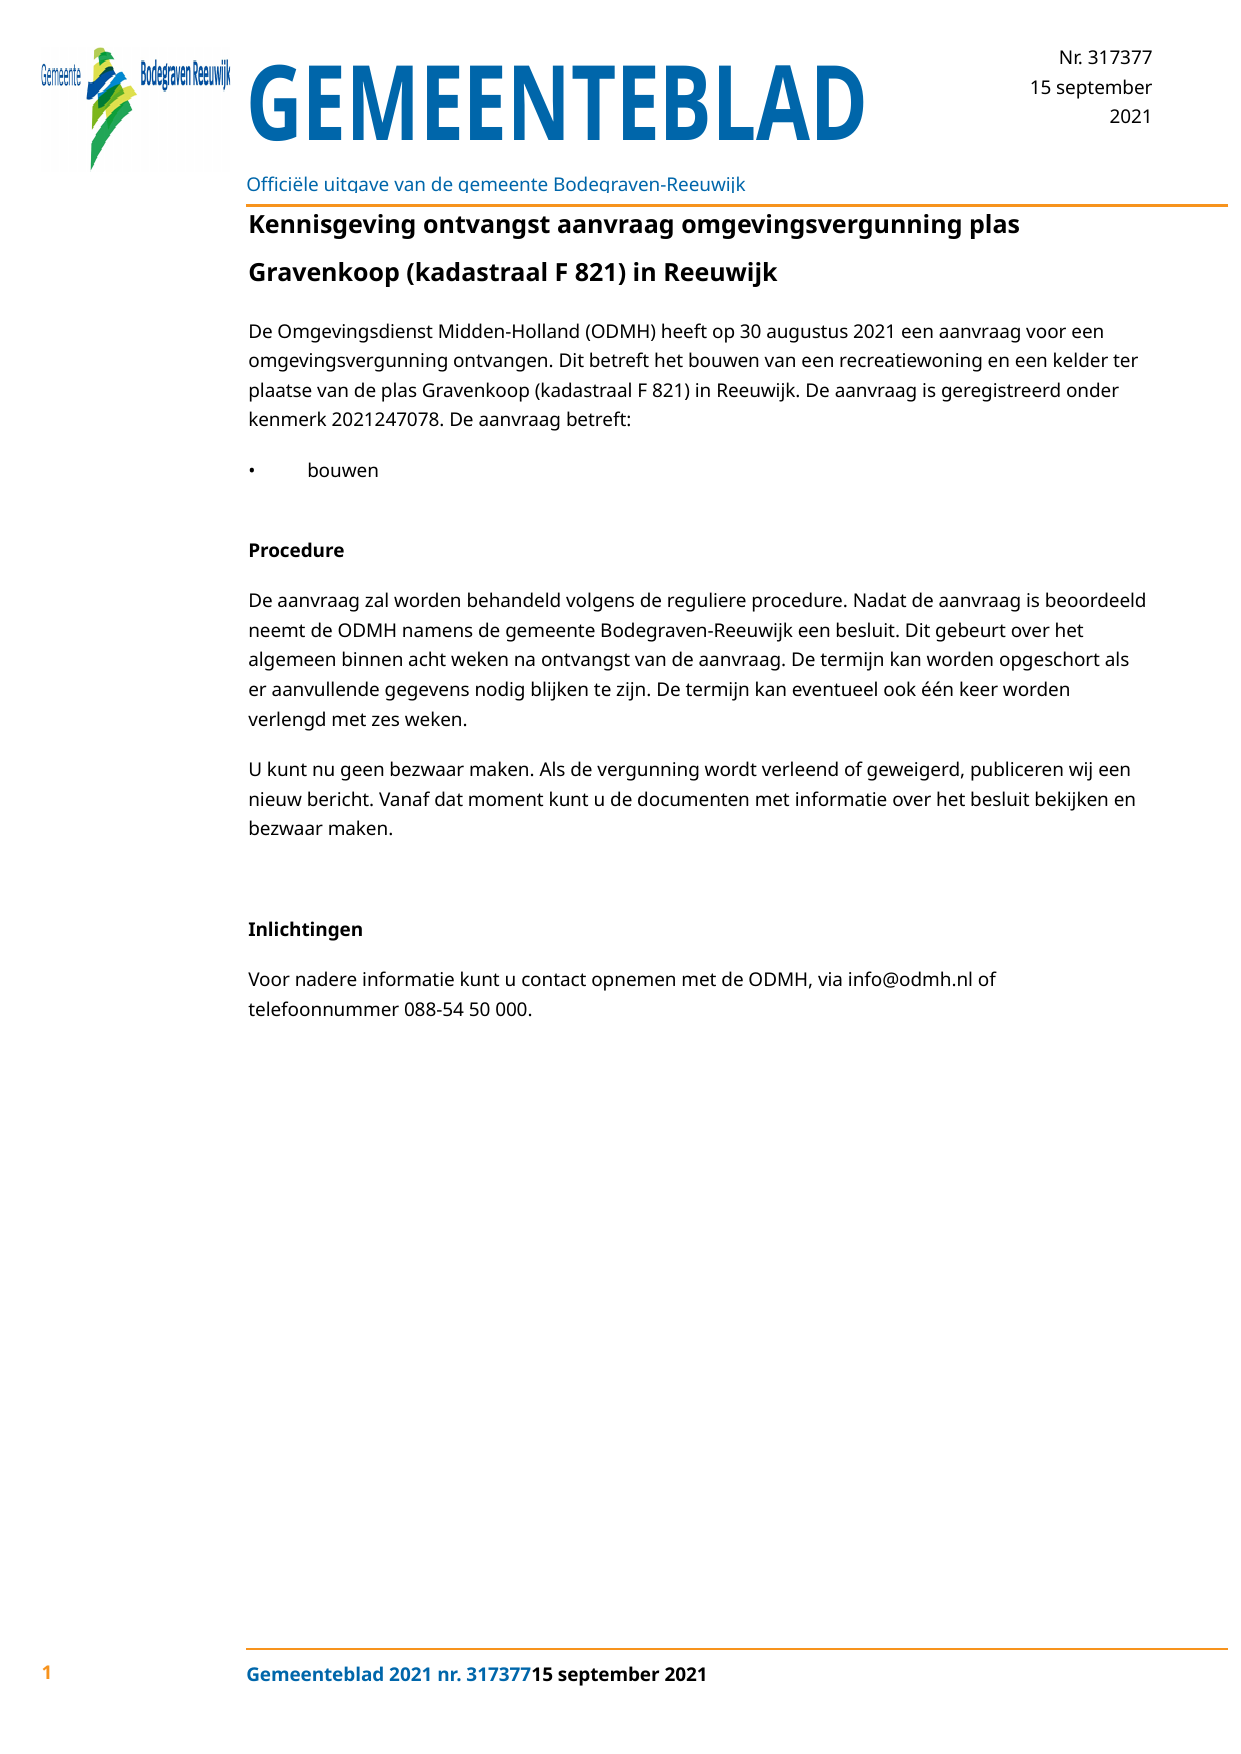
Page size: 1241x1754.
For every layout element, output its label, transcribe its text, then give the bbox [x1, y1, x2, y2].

picture [41, 47, 231, 172]
text Kennisgeving ontvangst aanvraag omgevingsvergunning plas Gravenkoop (kadastraal F 821) in Reeuwijk [248, 207, 1152, 288]
text Inlichtingen [248, 916, 1152, 942]
text Procedure [248, 537, 1152, 563]
list bouwen [248, 457, 1152, 483]
text Voor nadere informatie kunt u contact opnemen met de ODMH, via info@odmh.nl of telefoonnummer 088-54 50 000. [248, 967, 1152, 1022]
text De Omgevingsdienst Midden-Holland (ODMH) heeft op 30 augustus 2021 een aanvraag voor een omgevingsvergunning ontvangen. Dit betreft het bouwen van een recreatiewoning en een kelder ter plaatse van de plas Gravenkoop (kadastraal F 821) in Reeuwijk. De aanvraag is geregistreerd onder kenmerk 2021247078. De aanvraag betreft: [248, 318, 1152, 432]
text U kunt nu geen bezwaar maken. Als de vergunning wordt verleend of geweigerd, publiceren wij een nieuw bericht. Vanaf dat moment kunt u de documenten met informatie over het besluit bekijken en bezwaar maken. [248, 756, 1152, 841]
text De aanvraag zal worden behandeld volgens de reguliere procedure. Nadat de aanvraag is beoordeeld neemt de ODMH namens de gemeente Bodegraven-Reeuwijk een besluit. Dit gebeurt over het algemeen binnen acht weken na ontvangst van de aanvraag. De termijn kan worden opgeschort als er aanvullende gegevens nodig blijken te zijn. De termijn kan eventueel ook één keer worden verlengd met zes weken. [248, 587, 1152, 732]
